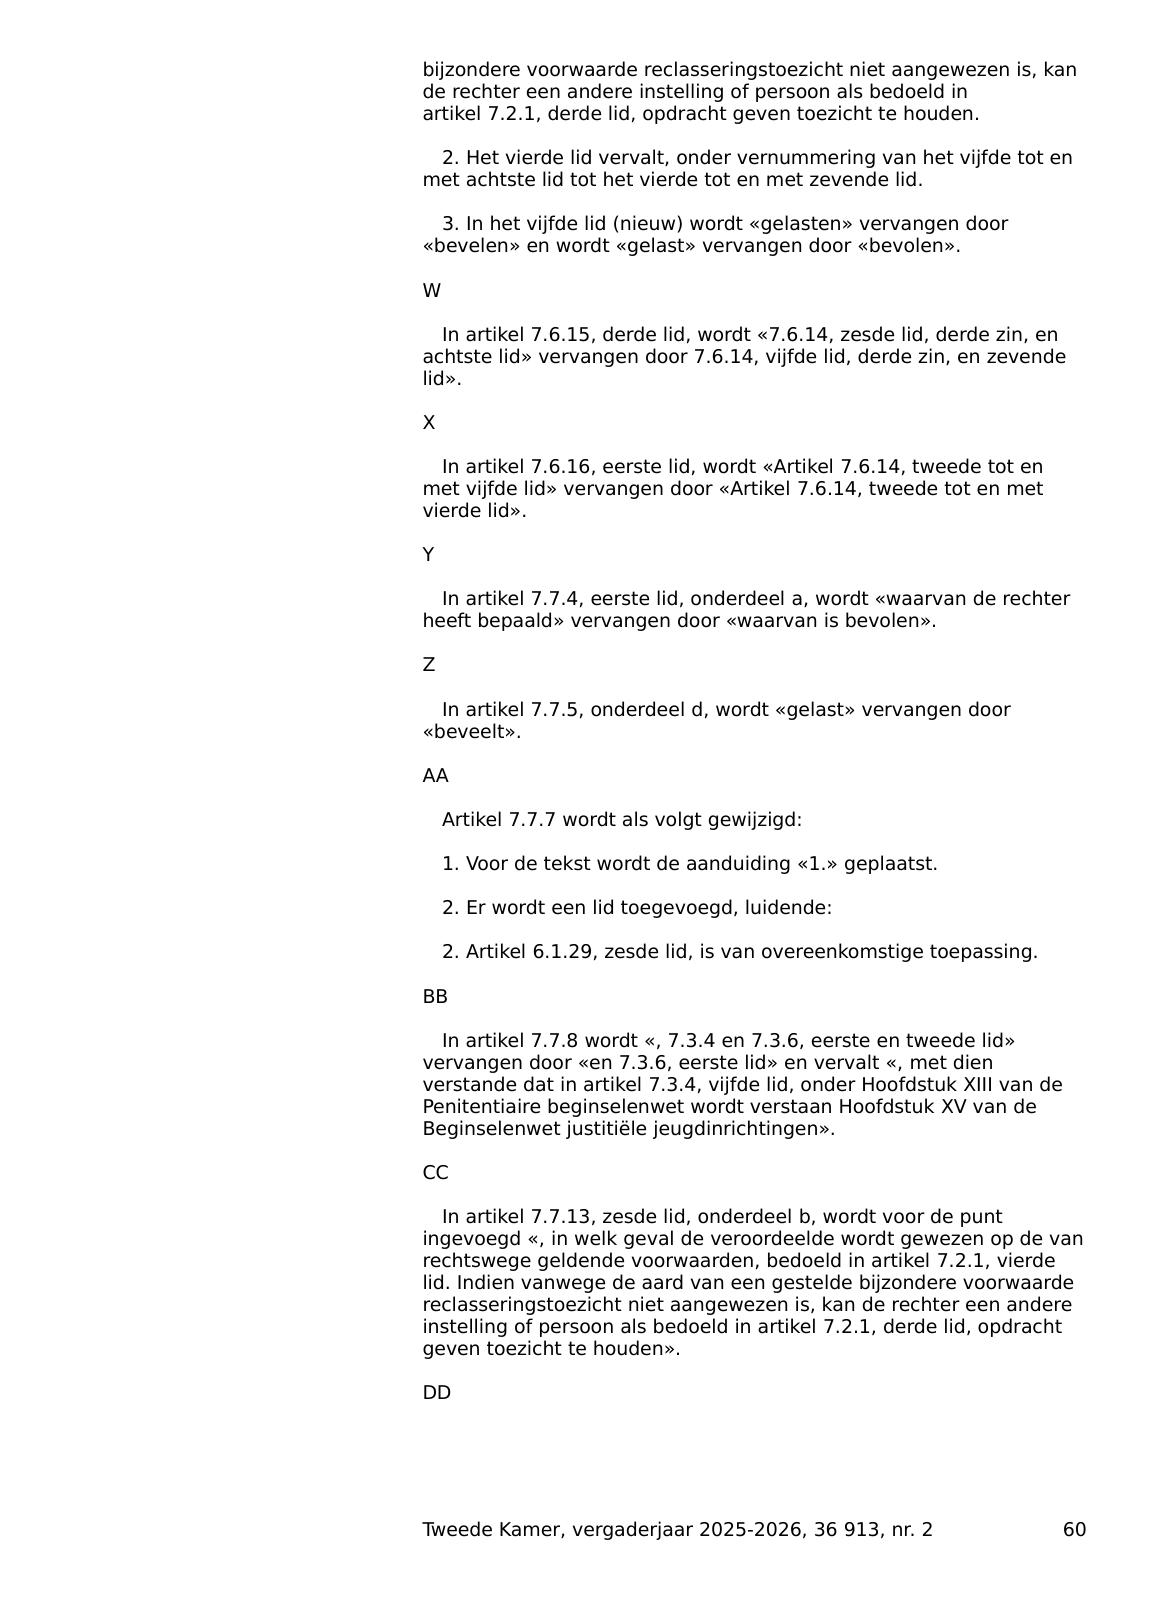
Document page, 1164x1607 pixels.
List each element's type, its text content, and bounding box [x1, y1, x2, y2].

text Z [422, 654, 1087, 676]
text In artikel 7.6.16, eerste lid, wordt «Artikel 7.6.14, tweede tot en met vijfde lid» vervangen door «Artikel 7.6.14, tweede tot en met vierde lid». [422, 456, 1087, 522]
text In artikel 7.7.13, zesde lid, onderdeel b, wordt voor de punt ingevoegd «, in welk geval de veroordeelde wordt gewezen op de van rechtswege geldende voorwaarden, bedoeld in artikel 7.2.1, vierde lid. Indien vanwege de aard van een gestelde bijzondere voorwaarde reclasseringstoezicht niet aangewezen is, kan de rechter een andere instelling of persoon als bedoeld in artikel 7.2.1, derde lid, opdracht geven toezicht te houden». [422, 1206, 1087, 1360]
text In artikel 7.7.4, eerste lid, onderdeel a, wordt «waarvan de rechter heeft bepaald» vervangen door «waarvan is bevolen». [422, 588, 1087, 632]
text Y [422, 544, 1087, 566]
text 2. Er wordt een lid toegevoegd, luidende: [422, 897, 1087, 919]
text DD [422, 1382, 1087, 1404]
text CC [422, 1162, 1087, 1184]
text 2. Artikel 6.1.29, zesde lid, is van overeenkomstige toepassing. [422, 941, 1087, 963]
text W [422, 279, 1087, 301]
text In artikel 7.7.5, onderdeel d, wordt «gelast» vervangen door «beveelt». [422, 698, 1087, 742]
text bijzondere voorwaarde reclasseringstoezicht niet aangewezen is, kan de rechter een andere instelling of persoon als bedoeld in artikel 7.2.1, derde lid, opdracht geven toezicht te houden. [422, 59, 1087, 125]
text In artikel 7.7.8 wordt «, 7.3.4 en 7.3.6, eerste en tweede lid» vervangen door «en 7.3.6, eerste lid» en vervalt «, met dien verstande dat in artikel 7.3.4, vijfde lid, onder Hoofdstuk XIII van de Penitentiaire beginselenwet wordt verstaan Hoofdstuk XV van de Beginselenwet justitiële jeugdinrichtingen». [422, 1030, 1087, 1139]
text AA [422, 765, 1087, 787]
text 3. In het vijfde lid (nieuw) wordt «gelasten» vervangen door «bevelen» en wordt «gelast» vervangen door «bevolen». [422, 213, 1087, 257]
text X [422, 412, 1087, 434]
text Artikel 7.7.7 wordt als volgt gewijzigd: [422, 809, 1087, 831]
text 1. Voor de tekst wordt de aanduiding «1.» geplaatst. [422, 853, 1087, 875]
text In artikel 7.6.15, derde lid, wordt «7.6.14, zesde lid, derde zin, en achtste lid» vervangen door 7.6.14, vijfde lid, derde zin, en zevende lid». [422, 324, 1087, 389]
text 2. Het vierde lid vervalt, onder vernummering van het vijfde tot en met achtste lid tot het vierde tot en met zevende lid. [422, 147, 1087, 191]
text BB [422, 986, 1087, 1007]
